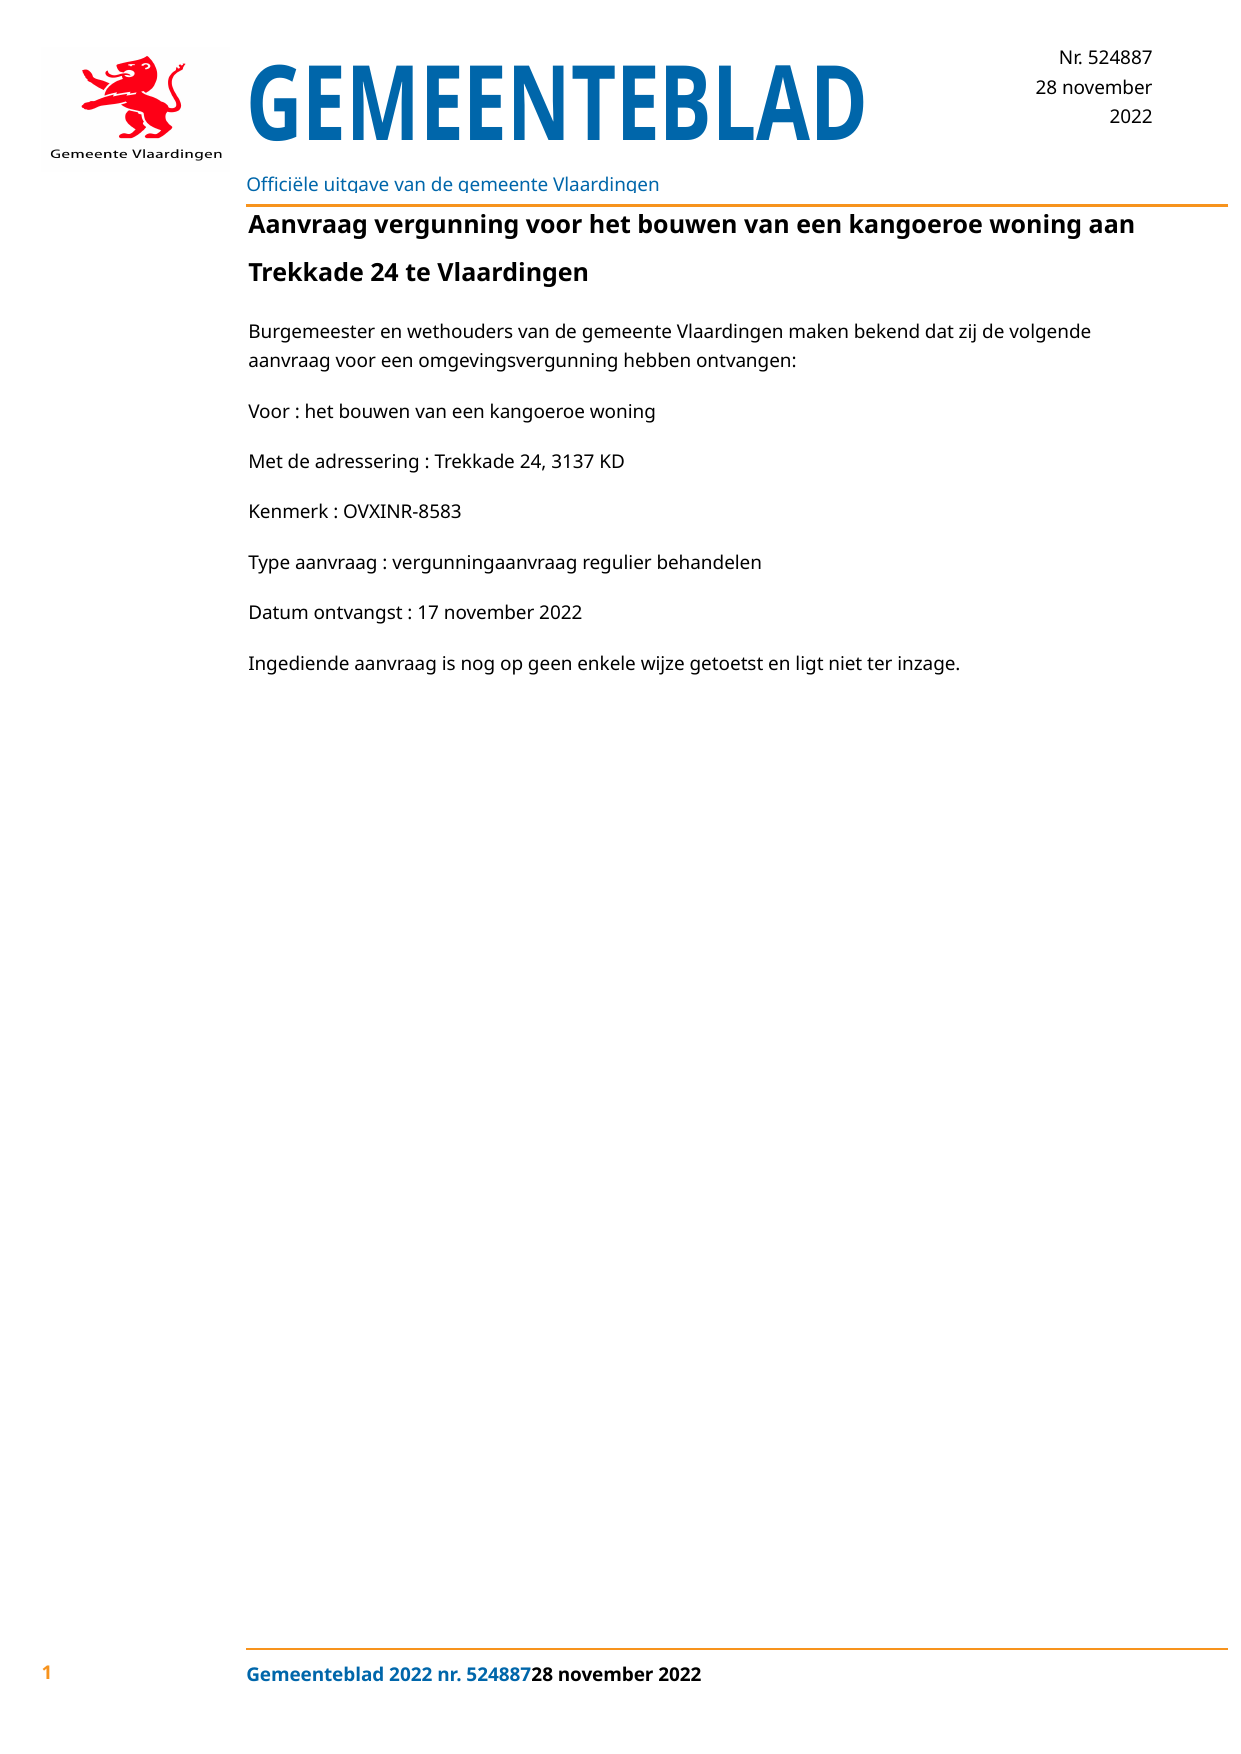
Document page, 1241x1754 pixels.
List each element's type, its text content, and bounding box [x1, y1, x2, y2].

text Burgemeester en wethouders van de gemeente Vlaardingen maken bekend dat zij de volgende aanvraag voor een omgevingsvergunning hebben ontvangen: [248, 318, 1152, 373]
text Type aanvraag : vergunningaanvraag regulier behandelen [248, 549, 1152, 575]
text Aanvraag vergunning voor het bouwen van een kangoeroe woning aan Trekkade 24 te Vlaardingen [248, 207, 1152, 288]
text Met de adressering : Trekkade 24, 3137 KD [248, 448, 1152, 474]
text Datum ontvangst : 17 november 2022 [248, 599, 1152, 625]
text Kenmerk : OVXINR-8583 [248, 499, 1152, 524]
text Voor : het bouwen van een kangoeroe woning [248, 398, 1152, 424]
text Ingediende aanvraag is nog op geen enkele wijze getoetst en ligt niet ter inzage. [248, 650, 1152, 676]
picture [41, 47, 231, 172]
